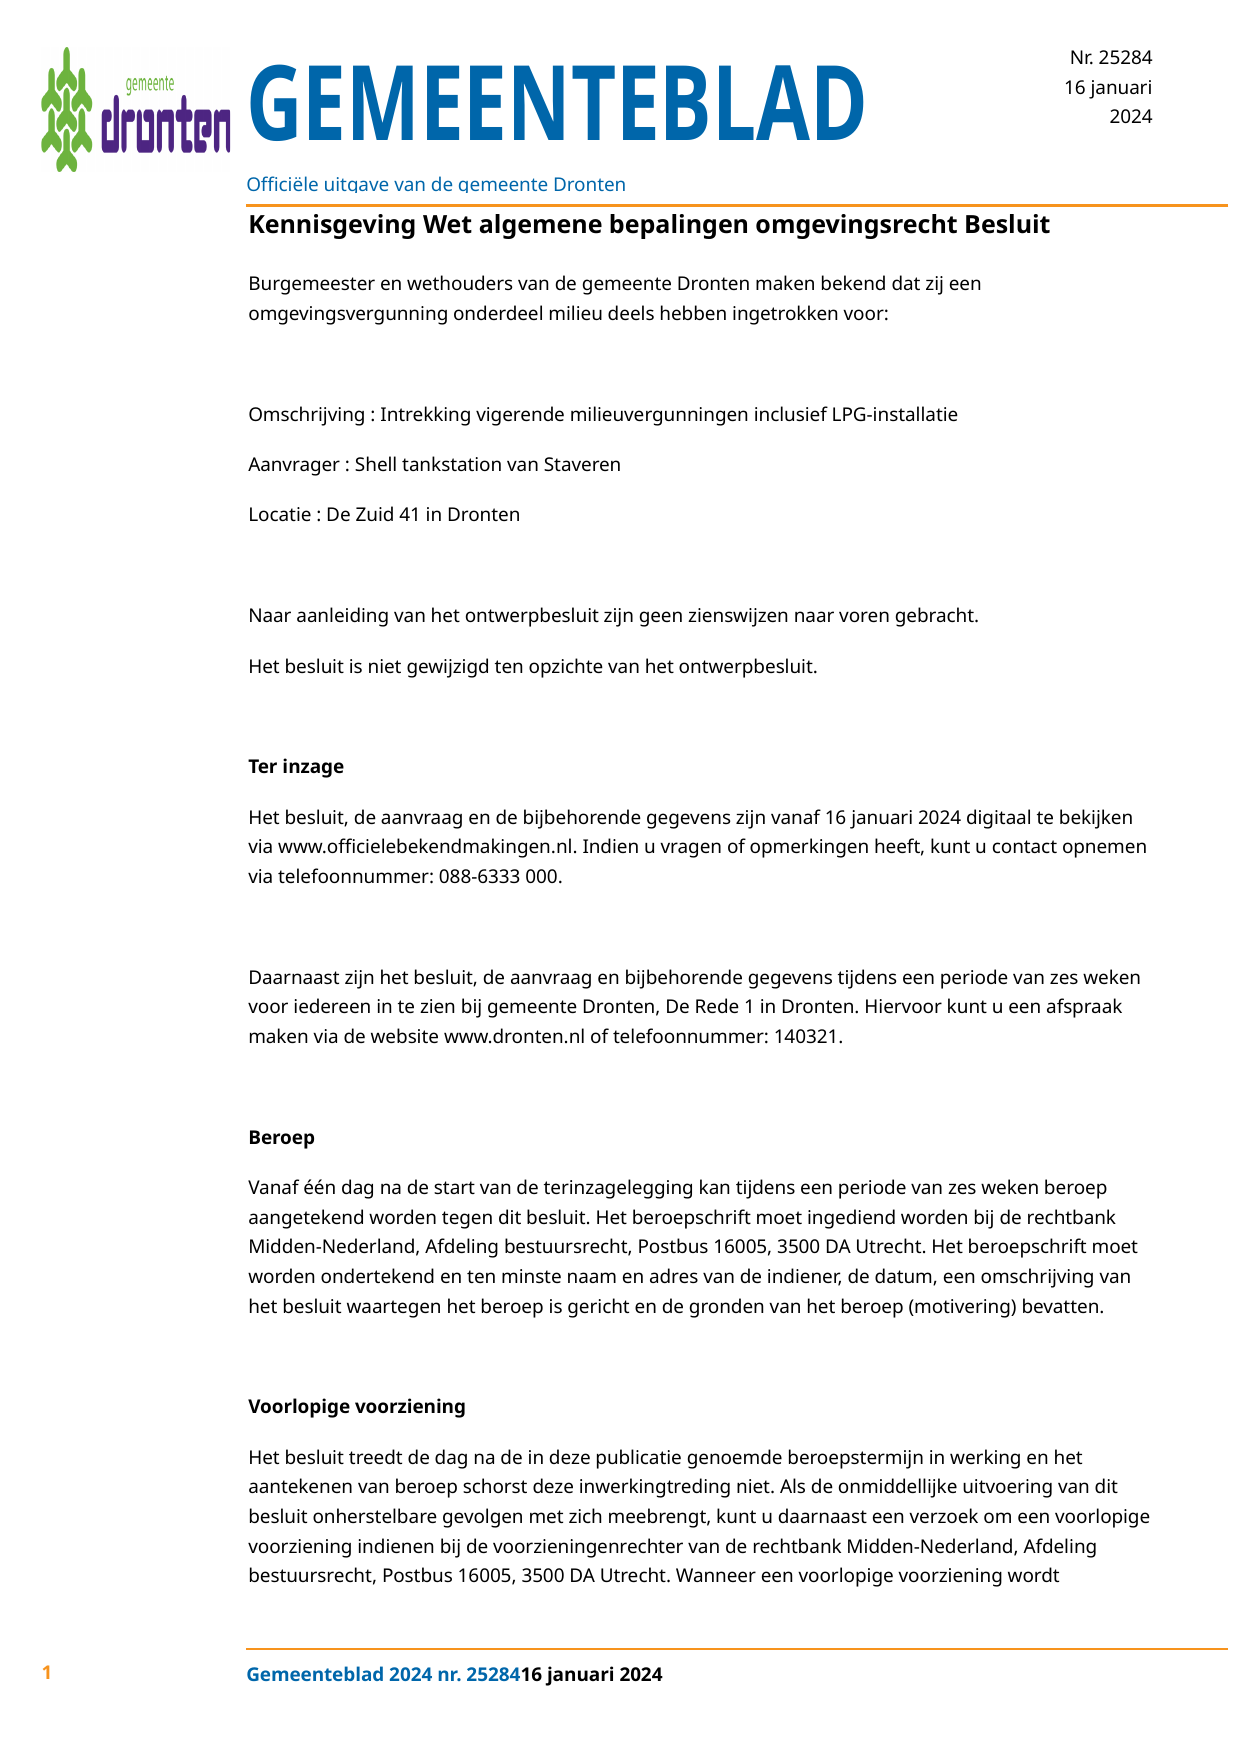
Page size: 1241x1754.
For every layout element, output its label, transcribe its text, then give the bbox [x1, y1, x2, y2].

text Aanvrager : Shell tankstation van Staveren [248, 451, 1152, 477]
text Beroep [248, 1124, 1152, 1150]
picture [41, 47, 231, 172]
text Voorlopige voorziening [248, 1394, 1152, 1419]
text Kennisgeving Wet algemene bepalingen omgevingsrecht Besluit [248, 207, 1152, 241]
text Locatie : De Zuid 41 in Dronten [248, 502, 1152, 527]
text Ter inzage [248, 754, 1152, 779]
text Naar aanleiding van het ontwerpbesluit zijn geen zienswijzen naar voren gebracht. [248, 602, 1152, 628]
text Omschrijving : Intrekking vigerende milieuvergunningen inclusief LPG-installatie [248, 401, 1152, 426]
text Burgemeester en wethouders van de gemeente Dronten maken bekend dat zij een omgevingsvergunning onderdeel milieu deels hebben ingetrokken voor: [248, 270, 1152, 326]
text Vanaf één dag na de start van de terinzagelegging kan tijdens een periode van zes weken beroep aangetekend worden tegen dit besluit. Het beroepschrift moet ingediend worden bij de rechtbank Midden-Nederland, Afdeling bestuursrecht, Postbus 16005, 3500 DA Utrecht. Het beroepschrift moet worden ondertekend en ten minste naam en adres van de indiener, de datum, een omschrijving van het besluit waartegen het beroep is gericht en de gronden van het beroep (motivering) bevatten. [248, 1174, 1152, 1318]
text Het besluit treedt de dag na de in deze publicatie genoemde beroepstermijn in werking en het aantekenen van beroep schorst deze inwerkingtreding niet. Als de onmiddellijke uitvoering van dit besluit onherstelbare gevolgen met zich meebrengt, kunt u daarnaast een verzoek om een voorlopige voorziening indienen bij de voorzieningenrechter van de rechtbank Midden-Nederland, Afdeling bestuursrecht, Postbus 16005, 3500 DA Utrecht. Wanneer een voorlopige voorziening wordt [248, 1444, 1152, 1588]
text Het besluit is niet gewijzigd ten opzichte van het ontwerpbesluit. [248, 653, 1152, 678]
text Het besluit, de aanvraag en de bijbehorende gegevens zijn vanaf 16 januari 2024 digitaal te bekijken via www.officielebekendmakingen.nl. Indien u vragen of opmerkingen heeft, kunt u contact opnemen via telefoonnummer: 088-6333 000. [248, 804, 1152, 889]
text Daarnaast zijn het besluit, de aanvraag en bijbehorende gegevens tijdens een periode van zes weken voor iedereen in te zien bij gemeente Dronten, De Rede 1 in Dronten. Hiervoor kunt u een afspraak maken via de website www.dronten.nl of telefoonnummer: 140321. [248, 964, 1152, 1049]
